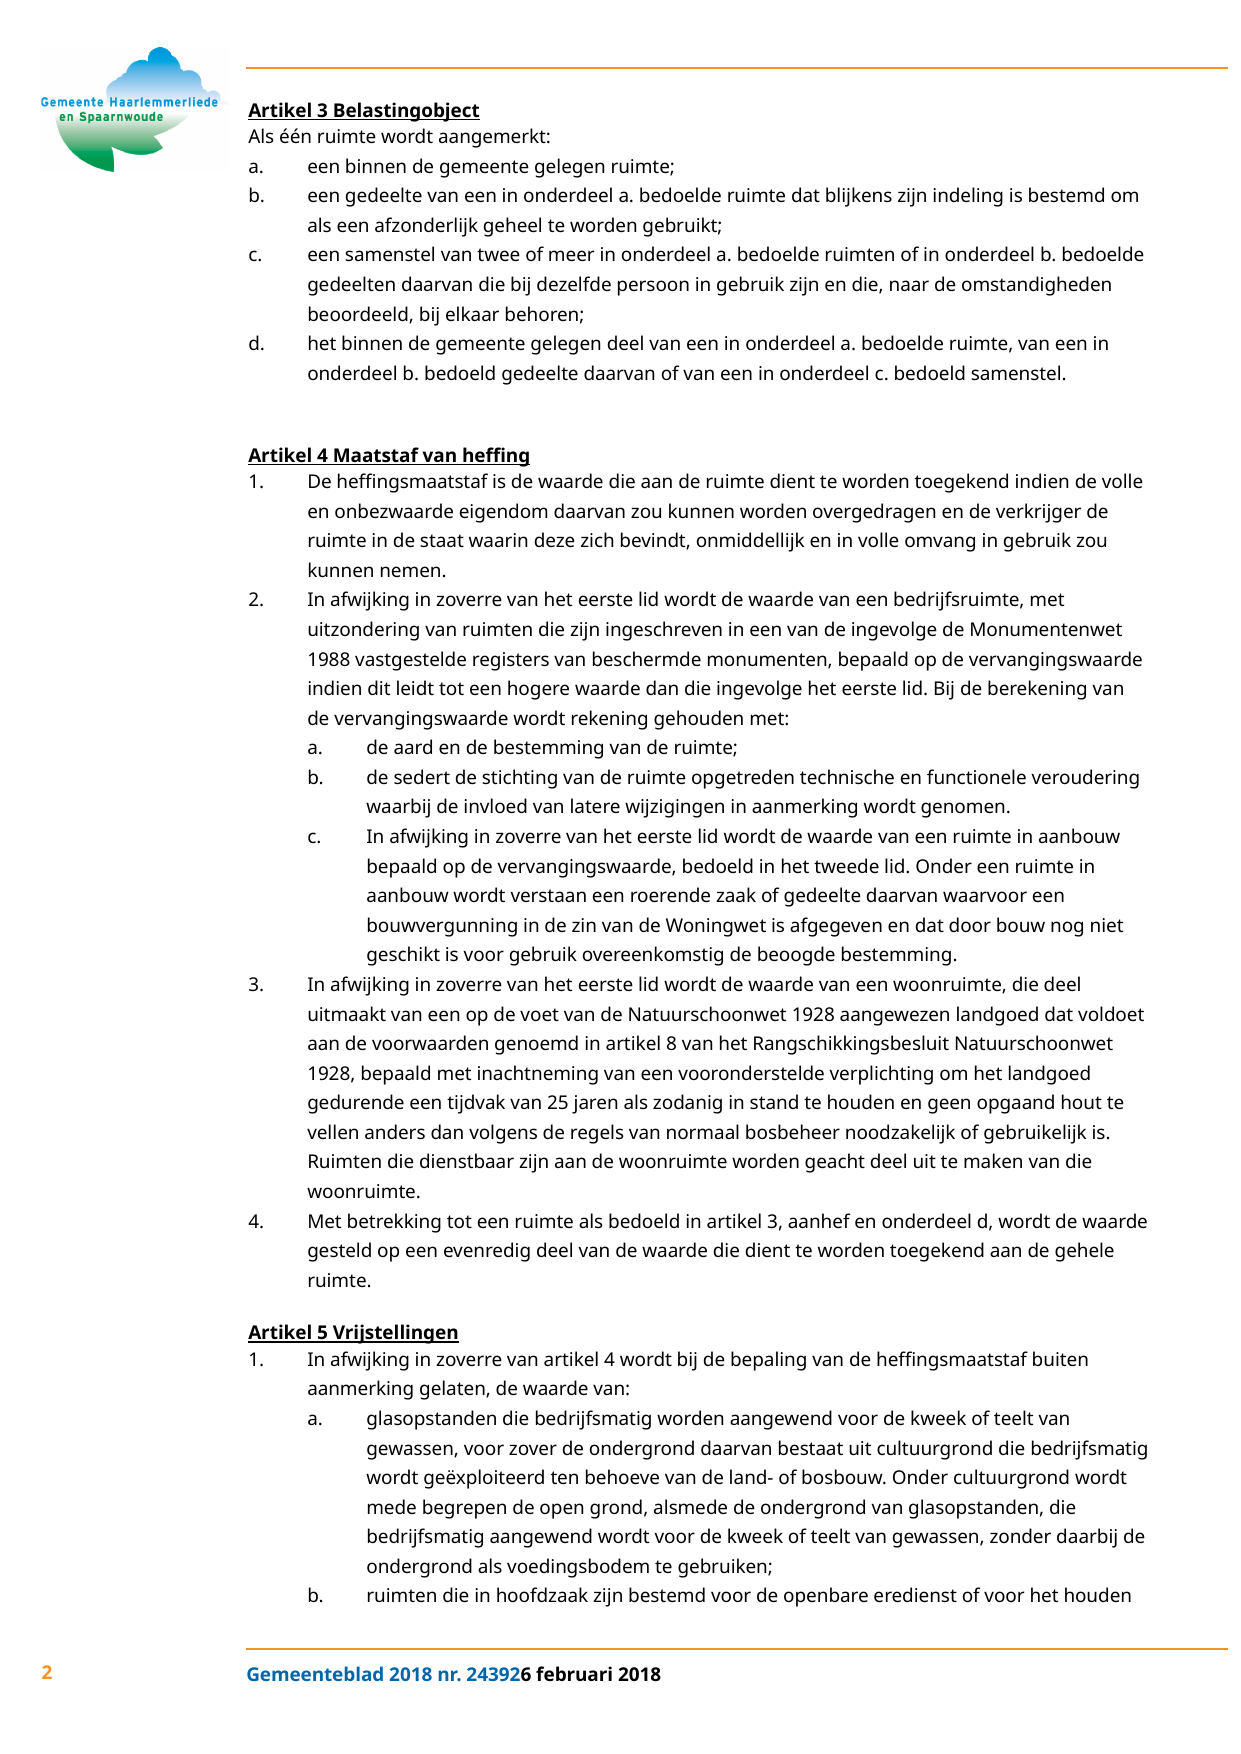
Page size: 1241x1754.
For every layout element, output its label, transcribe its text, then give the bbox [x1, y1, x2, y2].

text Artikel 4 Maatstaf van heffing [248, 440, 1152, 468]
list de aard en de bestemming van de ruimte; [307, 734, 1152, 760]
list een samenstel van twee of meer in onderdeel a. bedoelde ruimten of in onderdeel b. bedoelde gedeelten daarvan die bij dezelfde persoon in gebruik zijn en die, naar de omstandigheden beoordeeld, bij elkaar behoren; [248, 242, 1152, 326]
list het binnen de gemeente gelegen deel van een in onderdeel a. bedoelde ruimte, van een in onderdeel b. bedoeld gedeelte daarvan of van een in onderdeel c. bedoeld samenstel. [248, 330, 1152, 386]
list In afwijking in zoverre van het eerste lid wordt de waarde van een ruimte in aanbouw bepaald op de vervangingswaarde, bedoeld in het tweede lid. Onder een ruimte in aanbouw wordt verstaan een roerende zaak of gedeelte daarvan waarvoor een bouwvergunning in de zin van de Woningwet is afgegeven en dat door bouw nog niet geschikt is voor gebruik overeenkomstig de beoogde bestemming. [307, 823, 1152, 967]
text Artikel 5 Vrijstellingen [248, 1317, 1152, 1346]
list In afwijking in zoverre van het eerste lid wordt de waarde van een bedrijfsruimte, met uitzondering van ruimten die zijn ingeschreven in een van de ingevolge de Monumentenwet 1988 vastgestelde registers van beschermde monumenten, bepaald op de vervangingswaarde indien dit leidt tot een hogere waarde dan die ingevolge het eerste lid. Bij de berekening van de vervangingswaarde wordt rekening gehouden met: [248, 587, 1152, 731]
text Artikel 3 Belastingobject [248, 95, 1152, 123]
list In afwijking in zoverre van het eerste lid wordt de waarde van een woonruimte, die deel uitmaakt van een op de voet van de Natuurschoonwet 1928 aangewezen landgoed dat voldoet aan de voorwaarden genoemd in artikel 8 van het Rangschikkingsbesluit Natuurschoonwet 1928, bepaald met inachtneming van een vooronderstelde verplichting om het landgoed gedurende een tijdvak van 25 jaren als zodanig in stand te houden en geen opgaand hout te vellen anders dan volgens de regels van normaal bosbeheer noodzakelijk of gebruikelijk is. Ruimten die dienstbaar zijn aan de woonruimte worden geacht deel uit te maken van die woonruimte. [248, 971, 1152, 1204]
list de sedert de stichting van de ruimte opgetreden technische en functionele veroudering waarbij de invloed van latere wijzigingen in aanmerking wordt genomen. [307, 764, 1152, 819]
list Met betrekking tot een ruimte als bedoeld in artikel 3, aanhef en onderdeel d, wordt de waarde gesteld op een evenredig deel van de waarde die dient te worden toegekend aan de gehele ruimte. [248, 1208, 1152, 1293]
list een gedeelte van een in onderdeel a. bedoelde ruimte dat blijkens zijn indeling is bestemd om als een afzonderlijk geheel te worden gebruikt; [248, 182, 1152, 238]
picture [41, 47, 231, 172]
list De heffingsmaatstaf is de waarde die aan de ruimte dient te worden toegekend indien de volle en onbezwaarde eigendom daarvan zou kunnen worden overgedragen en de verkrijger de ruimte in de staat waarin deze zich bevindt, onmiddellijk en in volle omvang in gebruik zou kunnen nemen. [248, 468, 1152, 583]
list ruimten die in hoofdzaak zijn bestemd voor de openbare eredienst of voor het houden [307, 1583, 1152, 1608]
list glasopstanden die bedrijfsmatig worden aangewend voor de kweek of teelt van gewassen, voor zover de ondergrond daarvan bestaat uit cultuurgrond die bedrijfsmatig wordt geëxploiteerd ten behoeve van de land- of bosbouw. Onder cultuurgrond wordt mede begrepen de open grond, alsmede de ondergrond van glasopstanden, die bedrijfsmatig aangewend wordt voor de kweek of teelt van gewassen, zonder daarbij de ondergrond als voedingsbodem te gebruiken; [307, 1405, 1152, 1579]
list een binnen de gemeente gelegen ruimte; [248, 153, 1152, 178]
list In afwijking in zoverre van artikel 4 wordt bij de bepaling van de heffingsmaatstaf buiten aanmerking gelaten, de waarde van: [248, 1346, 1152, 1401]
text Als één ruimte wordt aangemerkt: [248, 123, 1152, 149]
